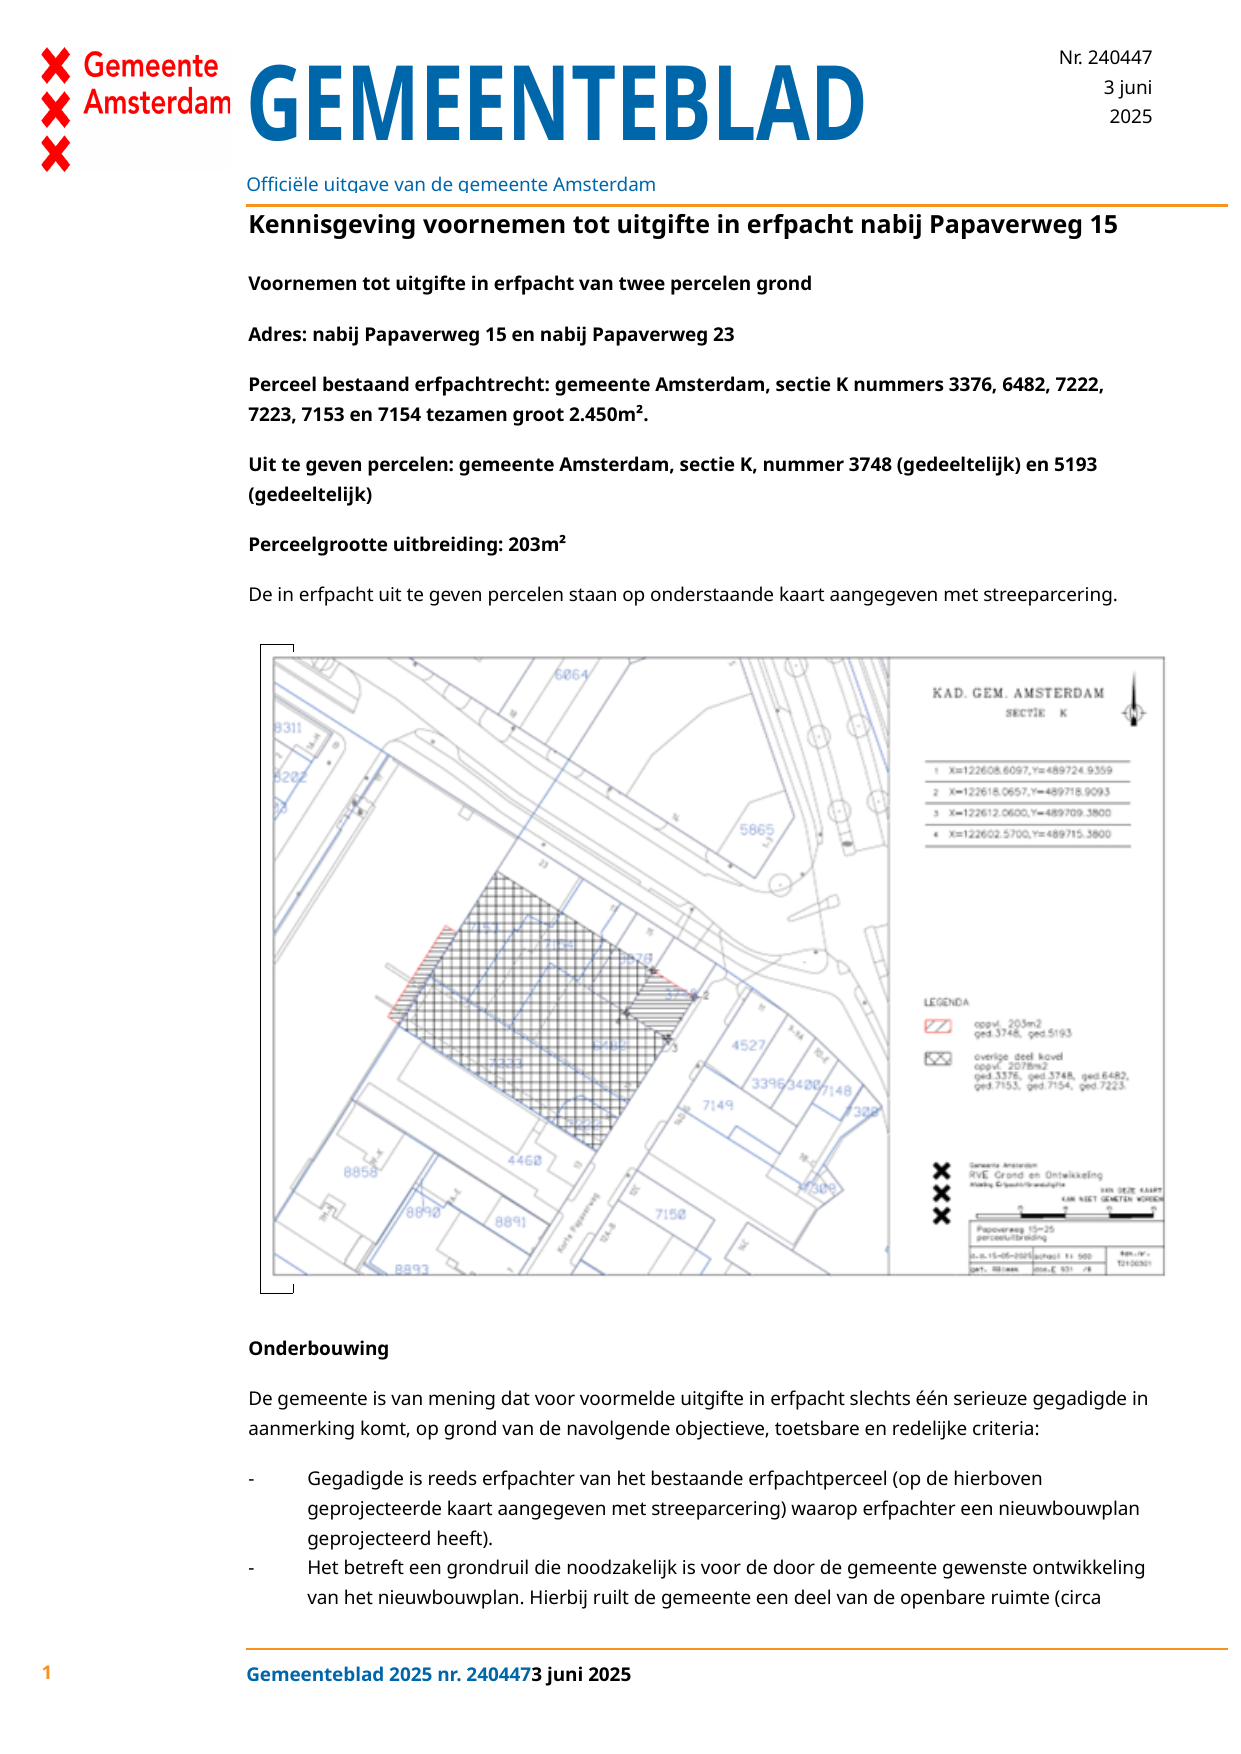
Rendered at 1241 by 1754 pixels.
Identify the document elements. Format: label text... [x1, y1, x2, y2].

text De gemeente is van mening dat voor voormelde uitgifte in erfpacht slechts één serieuze gegadigde in aanmerking komt, op grond van de navolgende objectieve, toetsbare en redelijke criteria: [248, 1386, 1152, 1441]
text Adres: nabij Papaverweg 15 en nabij Papaverweg 23 [248, 321, 1152, 346]
text Perceelgrootte uitbreiding: 203m² [248, 531, 1152, 557]
list Het betreft een grondruil die noodzakelijk is voor de door de gemeente gewenste ontwikkeling van het nieuwbouwplan. Hierbij ruilt de gemeente een deel van de openbare ruimte (circa [248, 1554, 1152, 1610]
text Uit te geven percelen: gemeente Amsterdam, sectie K, nummer 3748 (gedeeltelijk) en 5193 (gedeeltelijk) [248, 451, 1152, 506]
text Onderbouwing [248, 1335, 1152, 1361]
text Voornemen tot uitgifte in erfpacht van twee percelen grond [248, 270, 1152, 296]
picture [41, 47, 231, 172]
text Kennisgeving voornemen tot uitgifte in erfpacht nabij Papaverweg 15 [248, 207, 1152, 241]
text Perceel bestaand erfpachtrecht: gemeente Amsterdam, sectie K nummers 3376, 6482, 7222, 7223, 7153 en 7154 tezamen groot 2.450m². [248, 371, 1152, 426]
picture [268, 652, 1173, 1284]
list Gegadigde is reeds erfpachter van het bestaande erfpachtperceel (op de hierboven geprojecteerde kaart aangegeven met streeparcering) waarop erfpachter een nieuwbouwplan geprojecteerd heeft). [248, 1466, 1152, 1551]
text De in erfpacht uit te geven percelen staan op onderstaande kaart aangegeven met streeparcering. [248, 582, 1152, 607]
